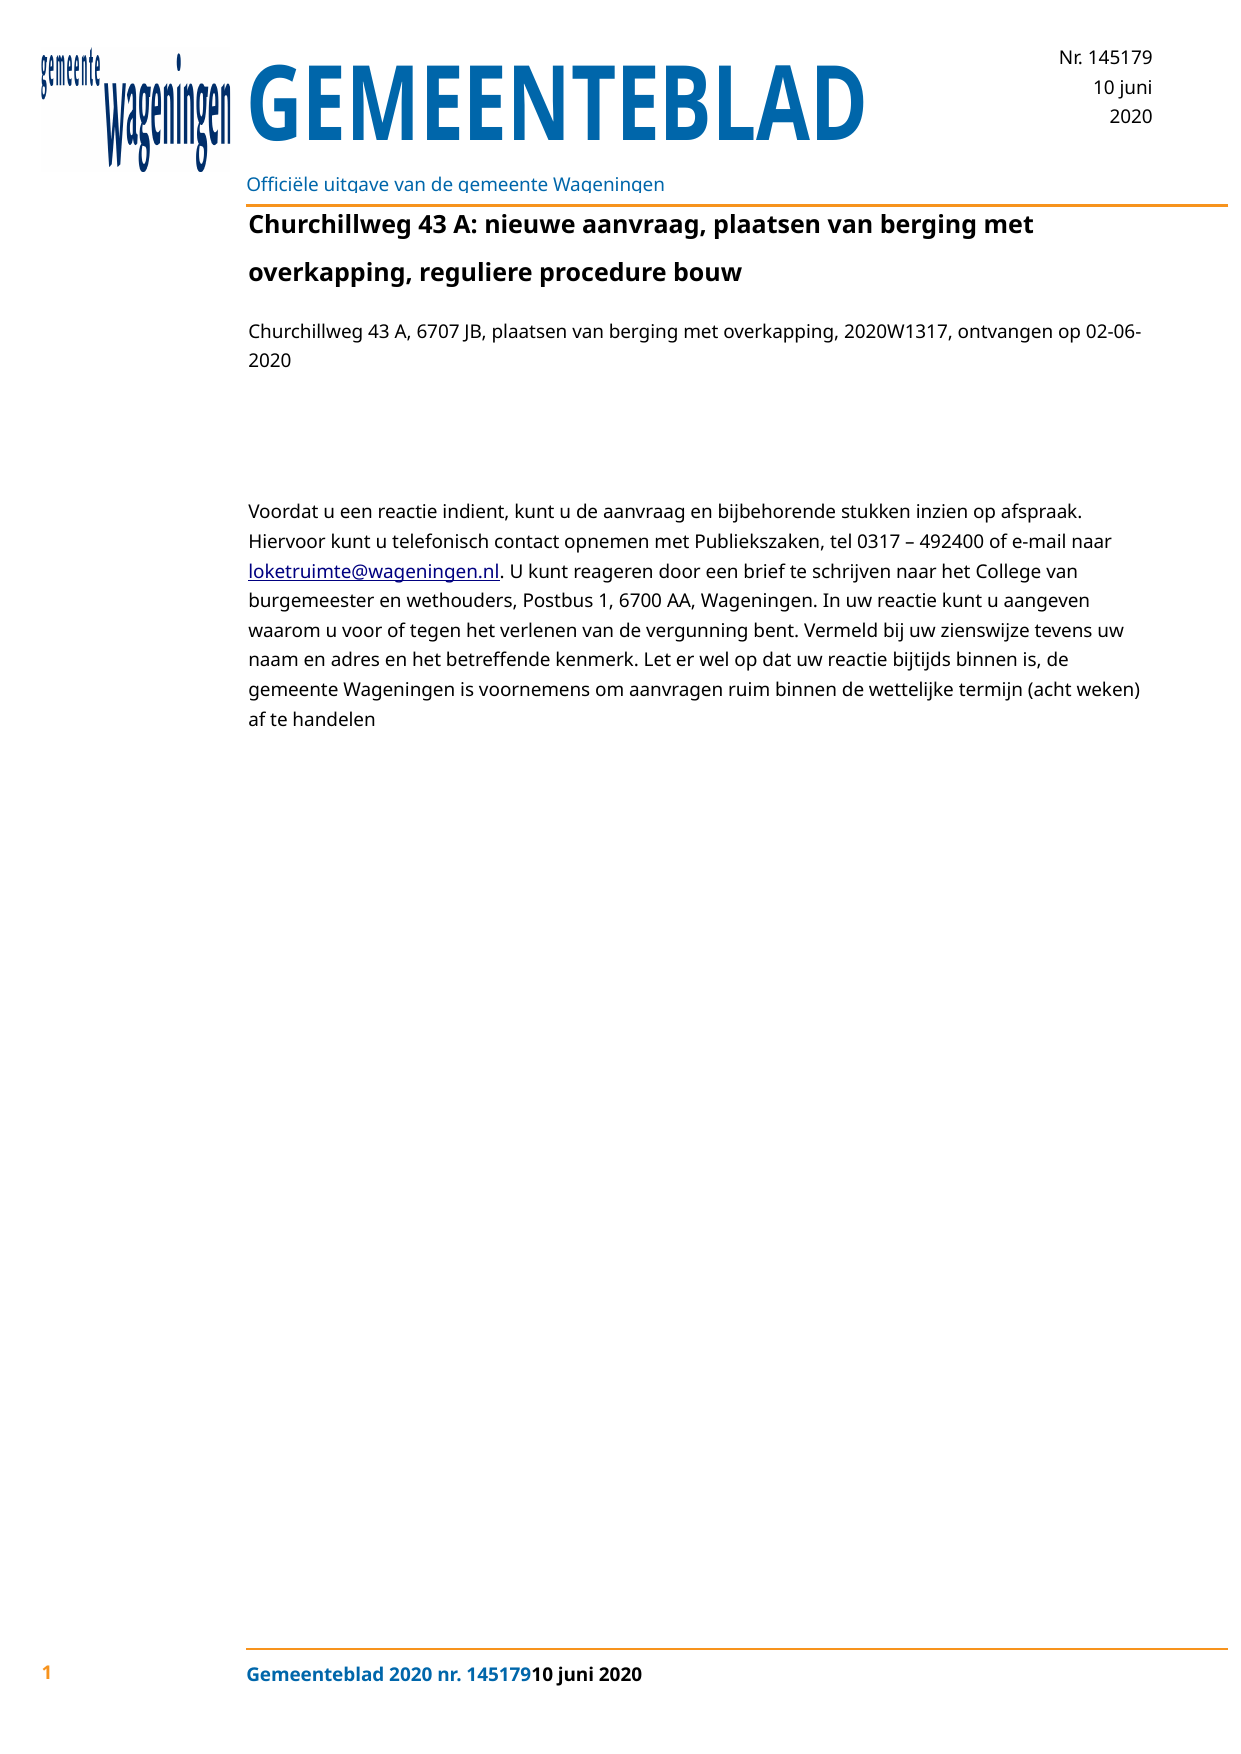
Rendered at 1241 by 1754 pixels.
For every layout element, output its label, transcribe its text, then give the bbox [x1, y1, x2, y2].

text Voordat u een reactie indient, kunt u de aanvraag en bijbehorende stukken inzien op afspraak. Hiervoor kunt u telefonisch contact opnemen met Publiekszaken, tel 0317 – 492400 of e-mail naar loketruimte@wageningen.nl. U kunt reageren door een brief te schrijven naar het College van burgemeester en wethouders, Postbus 1, 6700 AA, Wageningen. In uw reactie kunt u aangeven waarom u voor of tegen het verlenen van de vergunning bent. Vermeld bij uw zienswijze tevens uw naam en adres en het betreffende kenmerk. Let er wel op dat uw reactie bijtijds binnen is, de gemeente Wageningen is voornemens om aanvragen ruim binnen de wettelijke termijn (acht weken) af te handelen [248, 499, 1152, 732]
picture [41, 47, 231, 172]
text Churchillweg 43 A, 6707 JB, plaatsen van berging met overkapping, 2020W1317, ontvangen op 02-06-2020 [248, 318, 1152, 373]
text Churchillweg 43 A: nieuwe aanvraag, plaatsen van berging met overkapping, reguliere procedure bouw [248, 207, 1152, 288]
